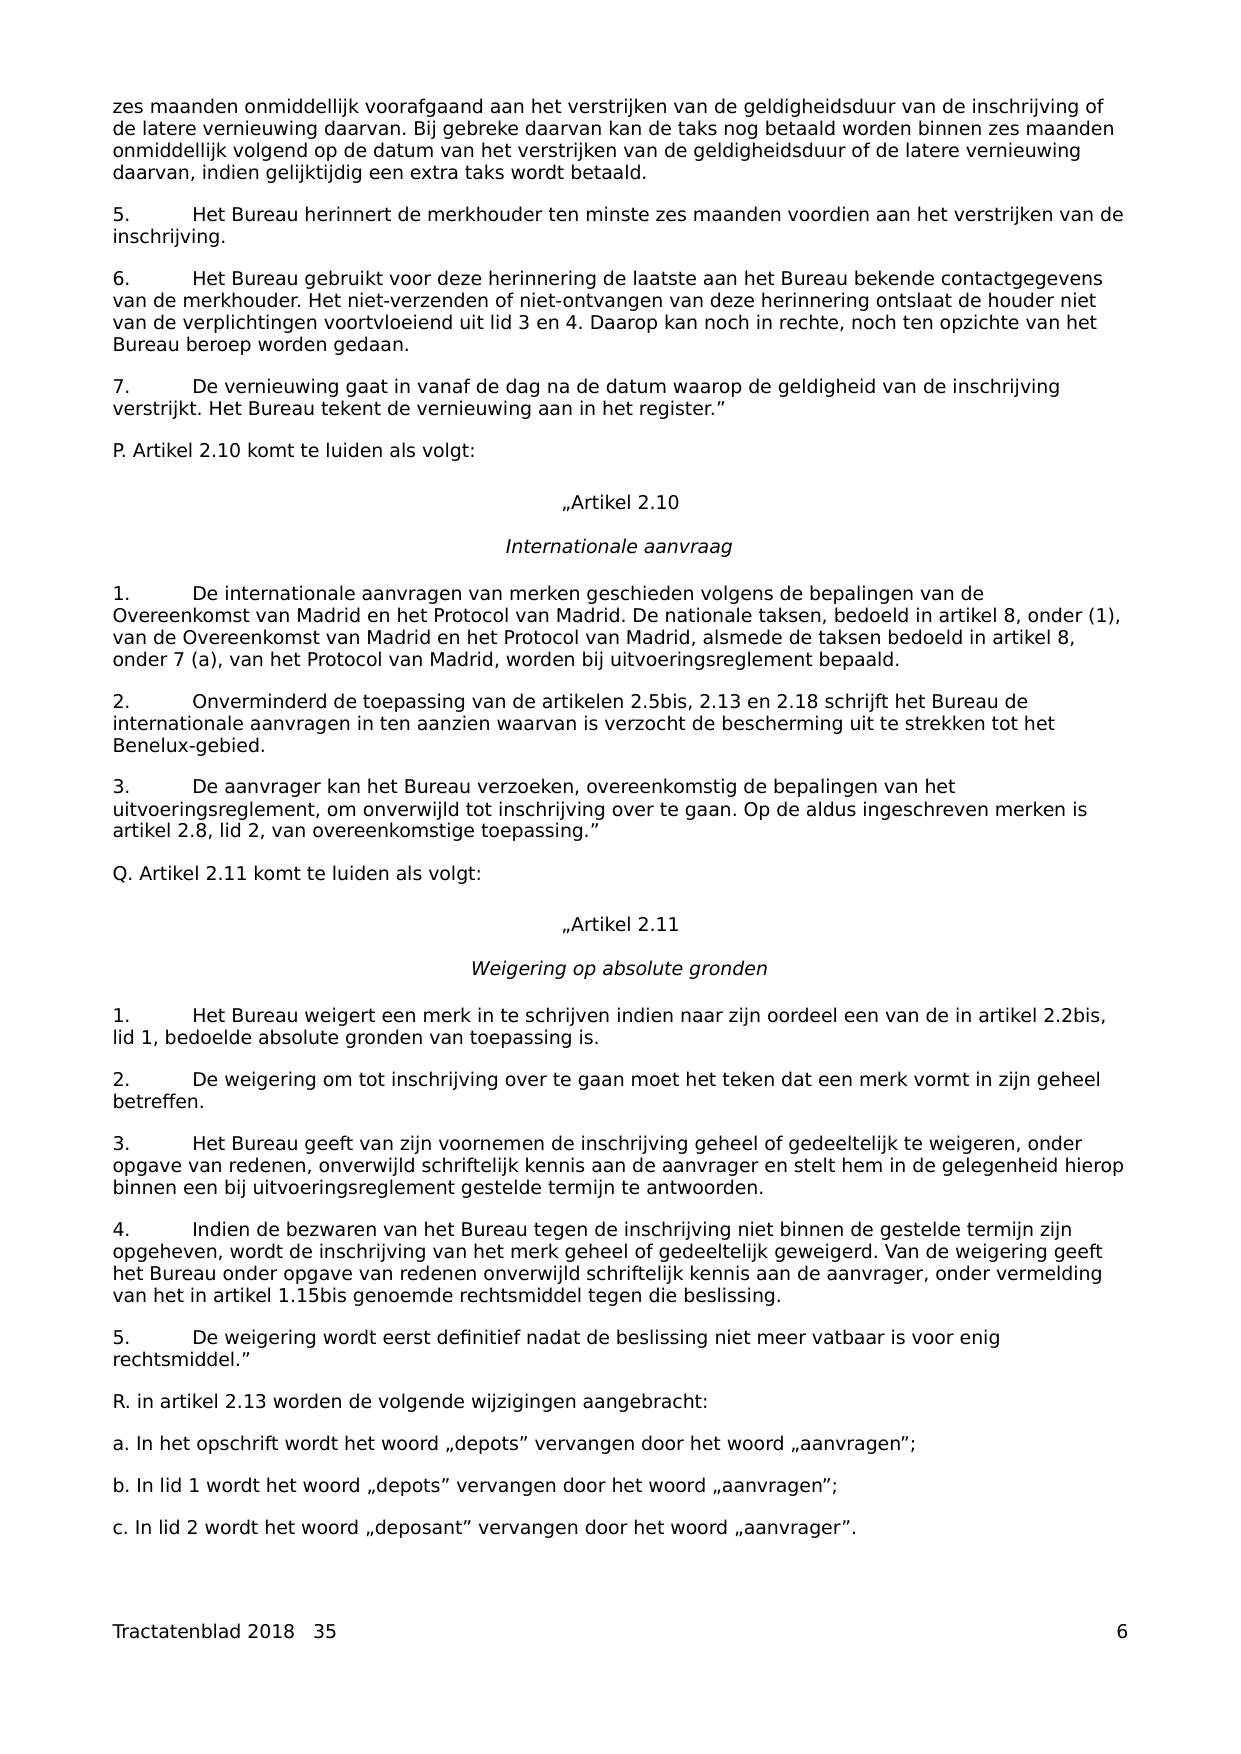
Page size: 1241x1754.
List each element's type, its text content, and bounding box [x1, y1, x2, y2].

text 5. Het Bureau herinnert de merkhouder ten minste zes maanden voordien aan het verstrijken van de inschrijving. [112, 204, 1128, 248]
text 4. Indien de bezwaren van het Bureau tegen de inschrijving niet binnen de gestelde termijn zijn opgeheven, wordt de inschrijving van het merk geheel of gedeeltelijk geweigerd. Van de weigering geeft het Bureau onder opgave van redenen onverwijld schriftelijk kennis aan de aanvrager, onder vermelding van het in artikel 1.15bis genoemde rechtsmiddel tegen die beslissing. [112, 1219, 1128, 1307]
text 3. Het Bureau geeft van zijn voornemen de inschrijving geheel of gedeeltelijk te weigeren, onder opgave van redenen, onverwijld schriftelijk kennis aan de aanvrager en stelt hem in de gelegenheid hierop binnen een bij uitvoeringsreglement gestelde termijn te antwoorden. [112, 1133, 1128, 1199]
text 7. De vernieuwing gaat in vanaf de dag na de datum waarop de geldigheid van de inschrijving verstrijkt. Het Bureau tekent de vernieuwing aan in het register.” [112, 376, 1128, 420]
subtitle „Artikel 2.11 Weigering op absolute gronden [112, 914, 1128, 980]
text zes maanden onmiddellijk voorafgaand aan het verstrijken van de geldigheidsduur van de inschrijving of de latere vernieuwing daarvan. Bij gebreke daarvan kan de taks nog betaald worden binnen zes maanden onmiddellijk volgend op de datum van het verstrijken van de geldigheidsduur of de latere vernieuwing daarvan, indien gelijktijdig een extra taks wordt betaald. [112, 96, 1128, 184]
text 1. Het Bureau weigert een merk in te schrijven indien naar zijn oordeel een van de in artikel 2.2bis, lid 1, bedoelde absolute gronden van toepassing is. [112, 1005, 1128, 1049]
text R. in artikel 2.13 worden de volgende wijzigingen aangebracht: [112, 1391, 1128, 1413]
text b. In lid 1 wordt het woord „depots” vervangen door het woord „aanvragen”; [112, 1475, 1128, 1497]
text 2. Onverminderd de toepassing van de artikelen 2.5bis, 2.13 en 2.18 schrijft het Bureau de internationale aanvragen in ten aanzien waarvan is verzocht de bescherming uit te strekken tot het Benelux-gebied. [112, 691, 1128, 756]
text Q. Artikel 2.11 komt te luiden als volgt: [112, 862, 1128, 884]
text 5. De weigering wordt eerst definitief nadat de beslissing niet meer vatbaar is voor enig rechtsmiddel.” [112, 1327, 1128, 1371]
text P. Artikel 2.10 komt te luiden als volgt: [112, 440, 1128, 462]
text c. In lid 2 wordt het woord „deposant” vervangen door het woord „aanvrager”. [112, 1517, 1128, 1539]
text 3. De aanvrager kan het Bureau verzoeken, overeenkomstig de bepalingen van het uitvoeringsreglement, om onverwijld tot inschrijving over te gaan. Op de aldus ingeschreven merken is artikel 2.8, lid 2, van overeenkomstige toepassing.” [112, 776, 1128, 842]
text 6. Het Bureau gebruikt voor deze herinnering de laatste aan het Bureau bekende contactgegevens van de merkhouder. Het niet-verzenden of niet-ontvangen van deze herinnering ontslaat de houder niet van de verplichtingen voortvloeiend uit lid 3 en 4. Daarop kan noch in rechte, noch ten opzichte van het Bureau beroep worden gedaan. [112, 268, 1128, 356]
text a. In het opschrift wordt het woord „depots” vervangen door het woord „aanvragen”; [112, 1433, 1128, 1455]
text 1. De internationale aanvragen van merken geschieden volgens de bepalingen van de Overeenkomst van Madrid en het Protocol van Madrid. De nationale taksen, bedoeld in artikel 8, onder (1), van de Overeenkomst van Madrid en het Protocol van Madrid, alsmede de taksen bedoeld in artikel 8, onder 7 (a), van het Protocol van Madrid, worden bij uitvoeringsreglement bepaald. [112, 583, 1128, 671]
text 2. De weigering om tot inschrijving over te gaan moet het teken dat een merk vormt in zijn geheel betreffen. [112, 1069, 1128, 1113]
subtitle „Artikel 2.10 Internationale aanvraag [112, 492, 1128, 558]
